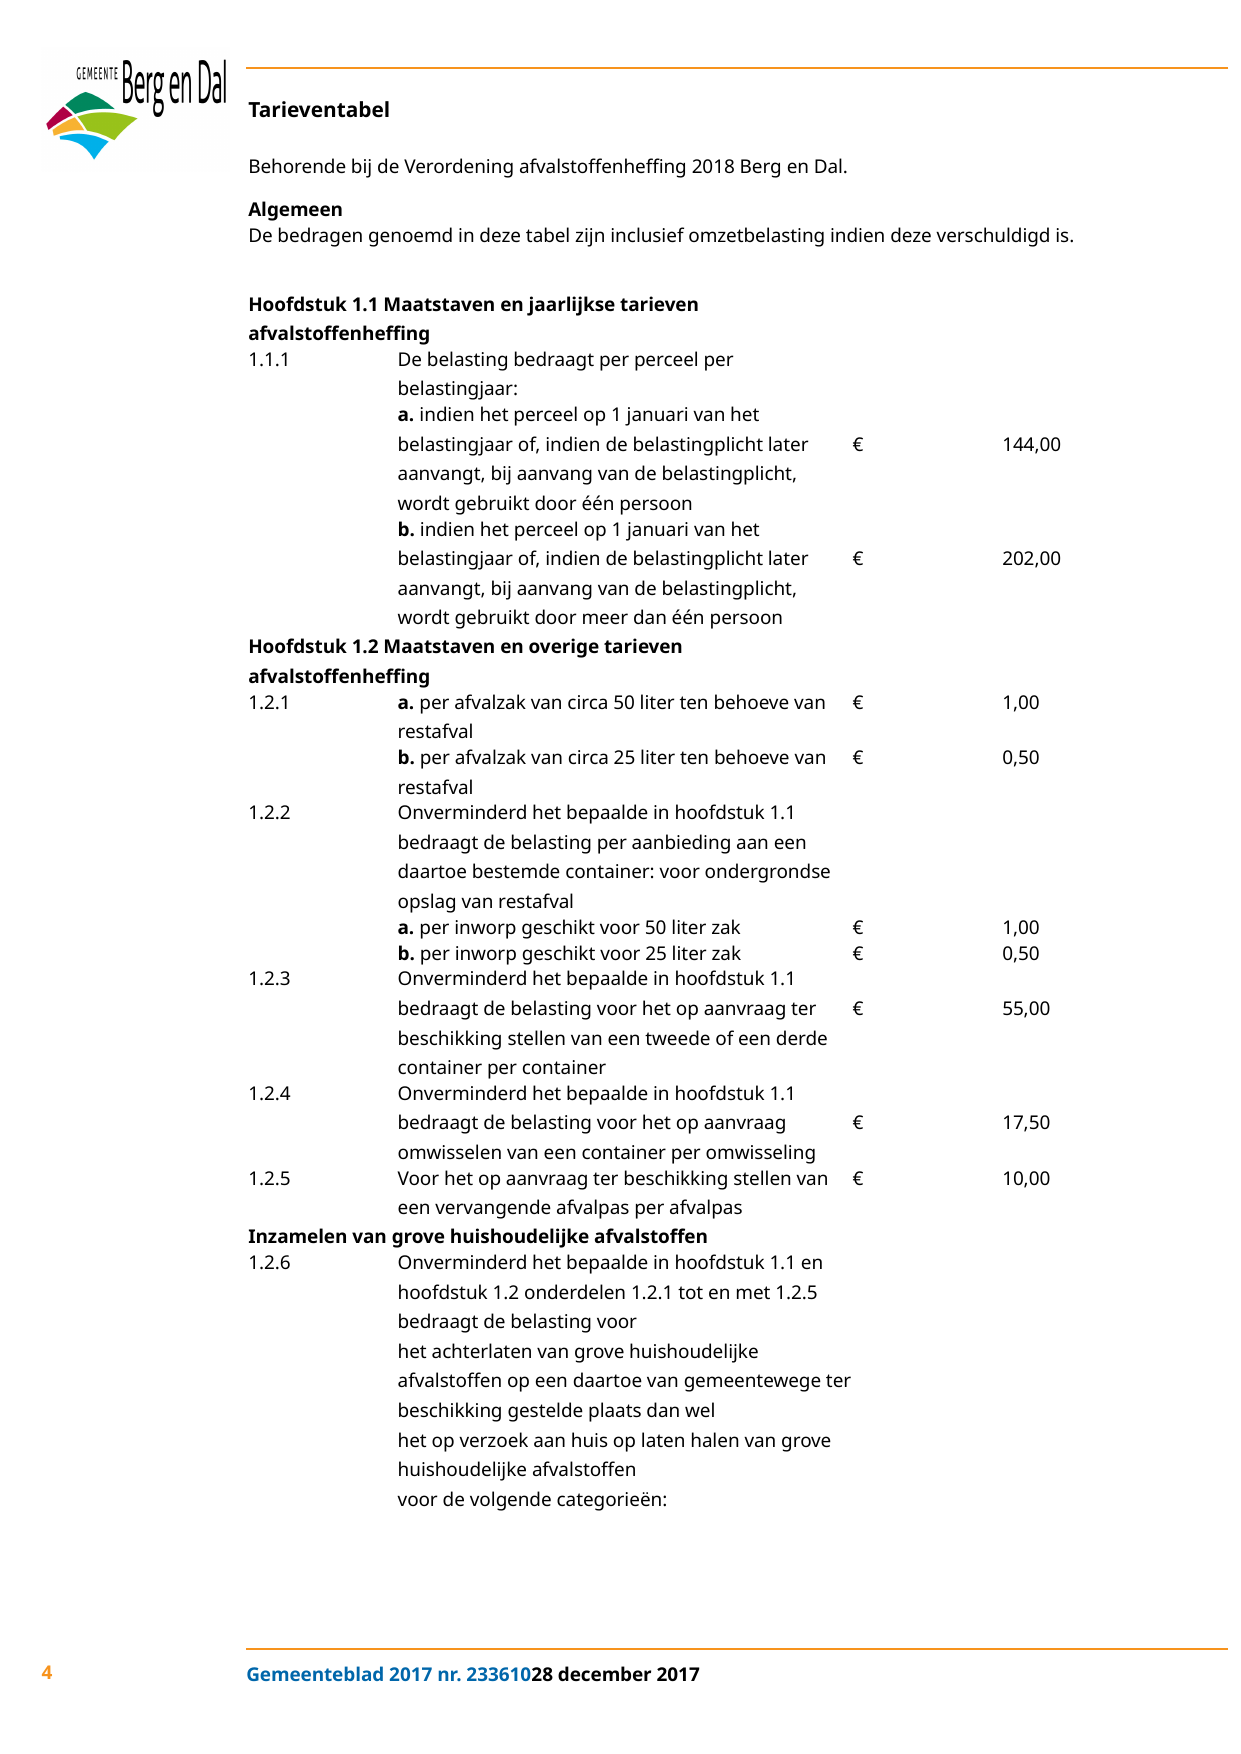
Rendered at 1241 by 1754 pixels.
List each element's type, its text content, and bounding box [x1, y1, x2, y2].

table_cell Onverminderd het bepaalde in hoofdstuk 1.1 bedraagt de belasting voor het op aanvraag omwisselen van een container per omwisseling [398, 1080, 852, 1165]
table_cell b. indien het perceel op 1 januari van het belastingjaar of, indien de belastingplicht later aanvangt, bij aanvang van de belastingplicht, wordt gebruikt door meer dan één persoon [398, 516, 852, 630]
table_cell € [853, 940, 1002, 966]
table_cell b. per inworp geschikt voor 25 liter zak [398, 940, 852, 966]
table_header [1002, 1224, 1152, 1249]
table_cell Onverminderd het bepaalde in hoofdstuk 1.1 bedraagt de belasting voor het op aanvraag ter beschikking stellen van een tweede of een derde container per container [398, 966, 852, 1080]
table_header [853, 291, 1002, 346]
text De bedragen genoemd in deze tabel zijn inclusief omzetbelasting indien deze verschuldigd is. [248, 222, 1152, 247]
table_cell € [853, 744, 1002, 799]
table_header Inzamelen van grove huishoudelijke afvalstoffen [248, 1224, 852, 1249]
table_cell [853, 1249, 1002, 1512]
table_cell 1,00 [1002, 914, 1152, 940]
table_cell € [853, 966, 1002, 1080]
table_cell 0,50 [1002, 744, 1152, 799]
table_header Hoofdstuk 1.2 Maatstaven en overige tarieven afvalstoffenheffing [248, 634, 852, 689]
picture [41, 47, 231, 172]
table_cell [853, 346, 1002, 401]
table_cell 202,00 [1002, 516, 1152, 630]
text Tarieventabel [248, 95, 1152, 123]
table_cell € [853, 914, 1002, 940]
table_cell [248, 914, 397, 940]
table_cell Onverminderd het bepaalde in hoofdstuk 1.1 en hoofdstuk 1.2 onderdelen 1.2.1 tot en met 1.2.5 bedraagt de belasting voor het achterlaten van grove huishoudelijke afvalstoffen op een daartoe van gemeentewege ter beschikking gestelde plaats dan wel het op verzoek aan huis op laten halen van grove huishoudelijke afvalstoffen voor de volgende categorieën: [398, 1249, 852, 1512]
text Behorende bij de Verordening afvalstoffenheffing 2018 Berg en Dal. [248, 153, 1152, 179]
table_cell 1.1.1 [248, 346, 397, 401]
table_cell [853, 800, 1002, 914]
table_cell a. per inworp geschikt voor 50 liter zak [398, 914, 852, 940]
table_cell [248, 744, 397, 799]
table_cell 10,00 [1002, 1165, 1152, 1220]
table_header [853, 634, 1002, 689]
table_cell € [853, 1080, 1002, 1165]
table_cell € [853, 1165, 1002, 1220]
table_cell € [853, 689, 1002, 744]
table_cell [248, 940, 397, 966]
table_cell Voor het op aanvraag ter beschikking stellen van een vervangende afvalpas per afvalpas [398, 1165, 852, 1220]
table_header Hoofdstuk 1.1 Maatstaven en jaarlijkse tarieven afvalstoffenheffing [248, 291, 852, 346]
table_cell € [853, 401, 1002, 516]
table_cell 17,50 [1002, 1080, 1152, 1165]
table_cell a. per afvalzak van circa 50 liter ten behoeve van restafval [398, 689, 852, 744]
table_header [1002, 291, 1152, 346]
table_cell [1002, 346, 1152, 401]
table_cell € [853, 516, 1002, 630]
table_cell 1.2.6 [248, 1249, 397, 1512]
table_cell 1.2.3 [248, 966, 397, 1080]
table_cell 1.2.2 [248, 800, 397, 914]
table_header [853, 1224, 1002, 1249]
table_cell 1,00 [1002, 689, 1152, 744]
text Algemeen [248, 196, 1152, 222]
table_cell b. per afvalzak van circa 25 liter ten behoeve van restafval [398, 744, 852, 799]
table_cell 1.2.5 [248, 1165, 397, 1220]
table_cell 1.2.1 [248, 689, 397, 744]
table_cell [248, 401, 397, 516]
table_cell 0,50 [1002, 940, 1152, 966]
table_header [1002, 634, 1152, 689]
table_cell a. indien het perceel op 1 januari van het belastingjaar of, indien de belastingplicht later aanvangt, bij aanvang van de belastingplicht, wordt gebruikt door één persoon [398, 401, 852, 516]
table_cell [1002, 1249, 1152, 1512]
table_cell 55,00 [1002, 966, 1152, 1080]
table_cell De belasting bedraagt per perceel per belastingjaar: [398, 346, 852, 401]
table_cell 144,00 [1002, 401, 1152, 516]
table_cell Onverminderd het bepaalde in hoofdstuk 1.1 bedraagt de belasting per aanbieding aan een daartoe bestemde container: voor ondergrondse opslag van restafval [398, 800, 852, 914]
table_cell 1.2.4 [248, 1080, 397, 1165]
table_cell [1002, 800, 1152, 914]
table_cell [248, 516, 397, 630]
